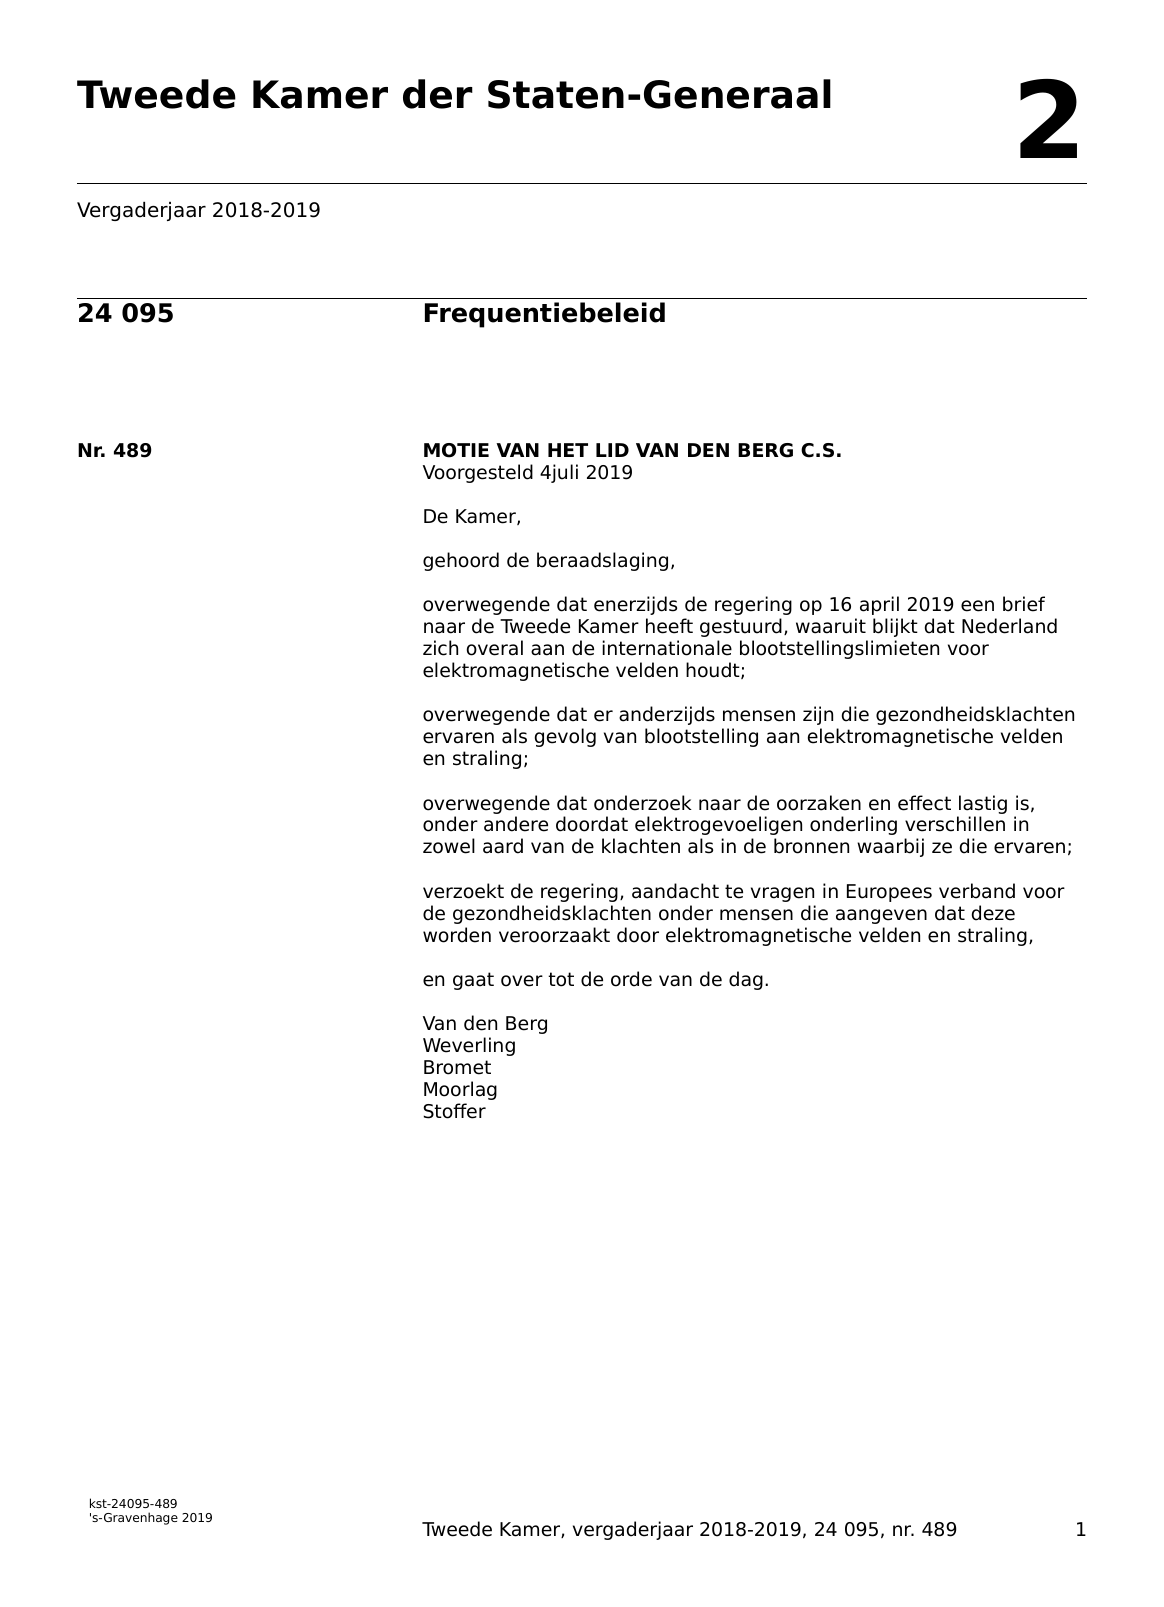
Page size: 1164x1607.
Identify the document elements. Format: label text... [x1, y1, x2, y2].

text Voorgesteld 4juli 2019 [422, 462, 1087, 484]
text Weverling [422, 1035, 1087, 1057]
text en gaat over tot de orde van de dag. [422, 969, 1087, 991]
table_header Tweede Kamer der Staten-Generaal [77, 59, 886, 183]
text Van den Berg [422, 1013, 1087, 1035]
text kst-24095-489 [88, 1497, 323, 1511]
text 's-Gravenhage 2019 [88, 1511, 323, 1525]
text overwegende dat er anderzijds mensen zijn die gezondheidsklachten ervaren als gevolg van blootstelling aan elektromagnetische velden en straling; [422, 704, 1087, 770]
subtitle 24 095 Frequentiebeleid [77, 299, 1087, 329]
subtitle Nr. 489 MOTIE VAN HET LID VAN DEN BERG C.S. [77, 440, 1087, 462]
text Moorlag [422, 1079, 1087, 1101]
text gehoord de beraadslaging, [422, 550, 1087, 572]
text Stoffer [422, 1101, 1087, 1123]
text verzoekt de regering, aandacht te vragen in Europees verband voor de gezondheidsklachten onder mensen die aangeven dat deze worden veroorzaakt door elektromagnetische velden en straling, [422, 881, 1087, 946]
table_cell Vergaderjaar 2018-2019 [77, 184, 1087, 298]
text Bromet [422, 1057, 1087, 1079]
text overwegende dat onderzoek naar de oorzaken en effect lastig is, onder andere doordat elektrogevoeligen onderling verschillen in zowel aard van de klachten als in de bronnen waarbij ze die ervaren; [422, 792, 1087, 858]
text overwegende dat enerzijds de regering op 16 april 2019 een brief naar de Tweede Kamer heeft gestuurd, waaruit blijkt dat Nederland zich overal aan de internationale blootstellingslimieten voor elektromagnetische velden houdt; [422, 594, 1087, 682]
table_header 2 [886, 59, 1087, 183]
text De Kamer, [422, 506, 1087, 528]
